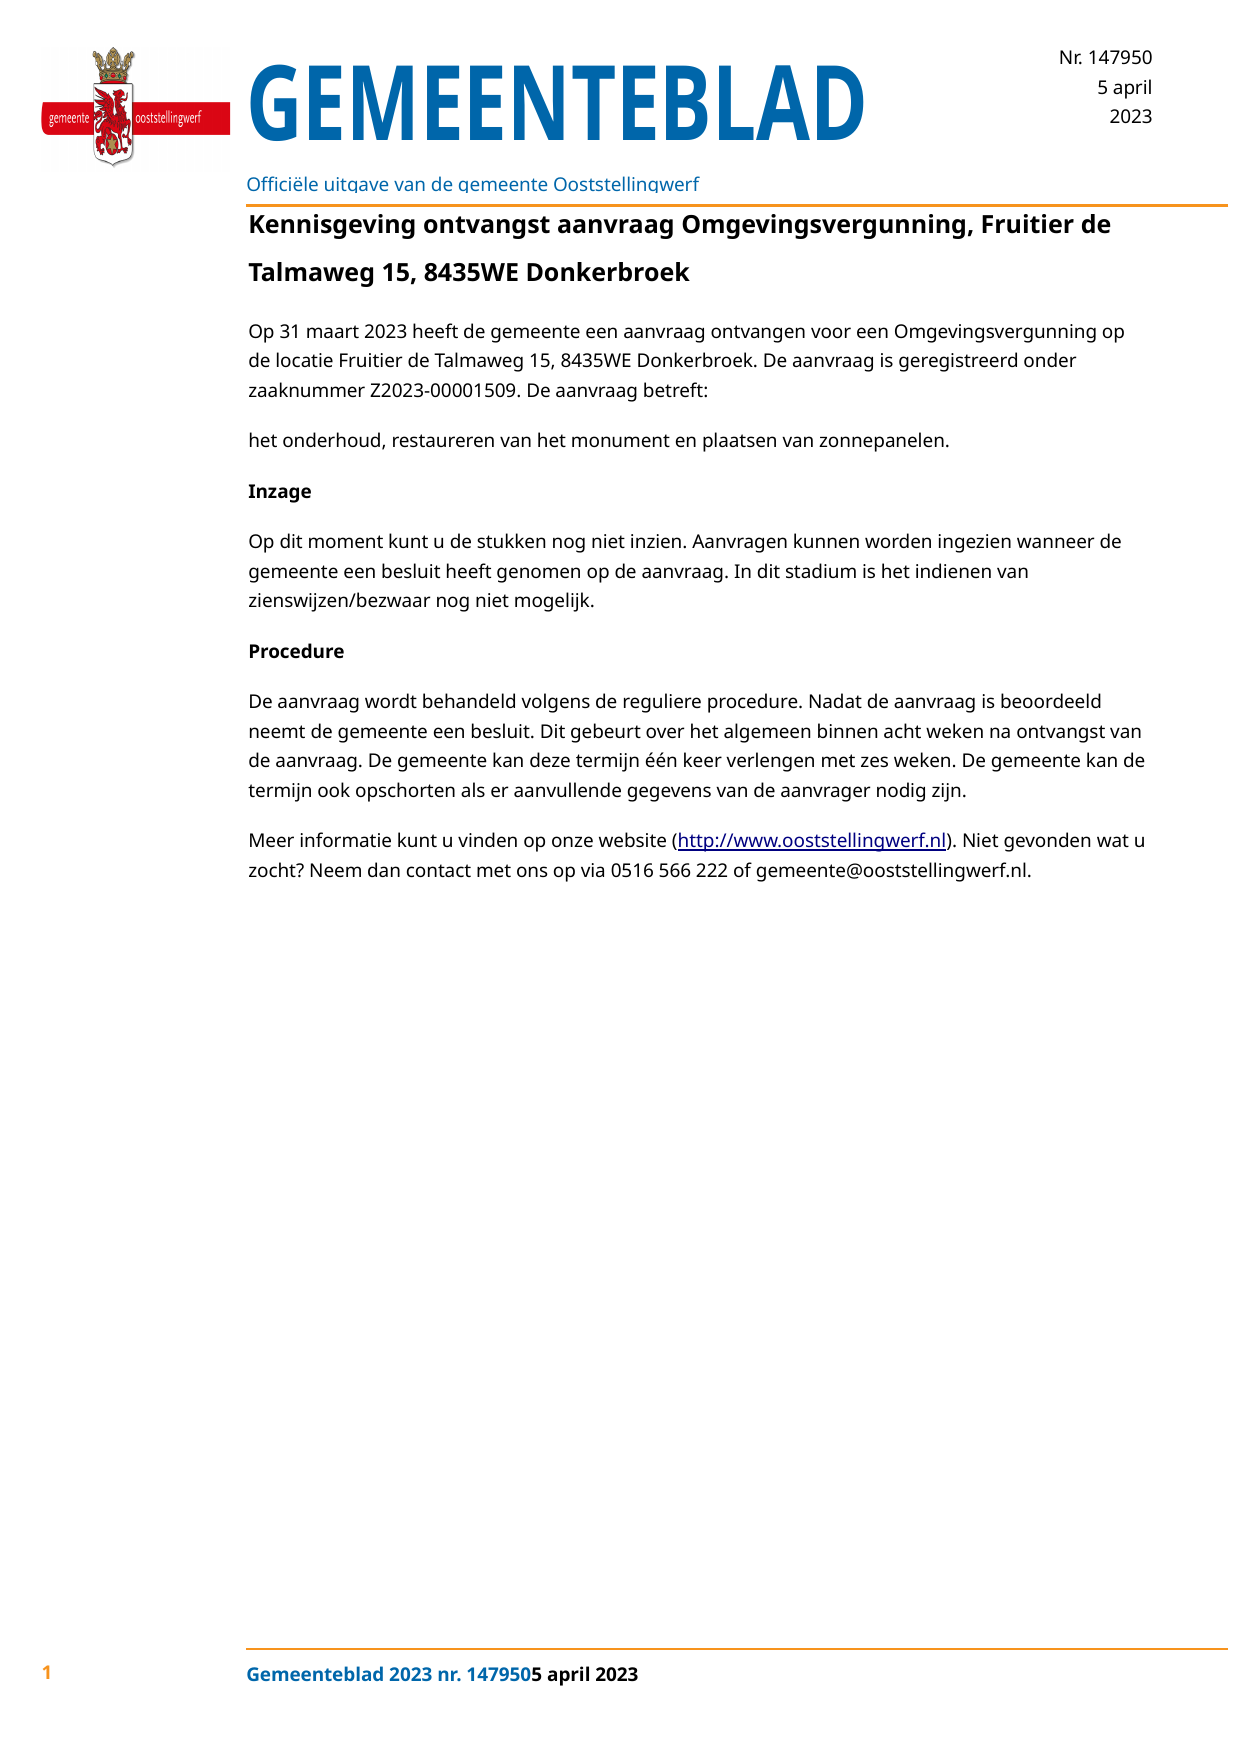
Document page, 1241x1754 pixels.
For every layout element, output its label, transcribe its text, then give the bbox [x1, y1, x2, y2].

text Meer informatie kunt u vinden op onze website (http://www.ooststellingwerf.nl). Niet gevonden wat u zocht? Neem dan contact met ons op via 0516 566 222 of gemeente@ooststellingwerf.nl. [248, 827, 1152, 883]
picture [41, 47, 231, 172]
text Kennisgeving ontvangst aanvraag Omgevingsvergunning, Fruitier de Talmaweg 15, 8435WE Donkerbroek [248, 207, 1152, 288]
text Inzage [248, 478, 1152, 504]
text Op 31 maart 2023 heeft de gemeente een aanvraag ontvangen voor een Omgevingsvergunning op de locatie Fruitier de Talmaweg 15, 8435WE Donkerbroek. De aanvraag is geregistreerd onder zaaknummer Z2023-00001509. De aanvraag betreft: [248, 318, 1152, 403]
text Procedure [248, 638, 1152, 664]
text het onderhoud, restaureren van het monument en plaatsen van zonnepanelen. [248, 427, 1152, 453]
text Op dit moment kunt u de stukken nog niet inzien. Aanvragen kunnen worden ingezien wanneer de gemeente een besluit heeft genomen op de aanvraag. In dit stadium is het indienen van zienswijzen/bezwaar nog niet mogelijk. [248, 528, 1152, 613]
text De aanvraag wordt behandeld volgens de reguliere procedure. Nadat de aanvraag is beoordeeld neemt de gemeente een besluit. Dit gebeurt over het algemeen binnen acht weken na ontvangst van de aanvraag. De gemeente kan deze termijn één keer verlengen met zes weken. De gemeente kan de termijn ook opschorten als er aanvullende gegevens van de aanvrager nodig zijn. [248, 688, 1152, 803]
